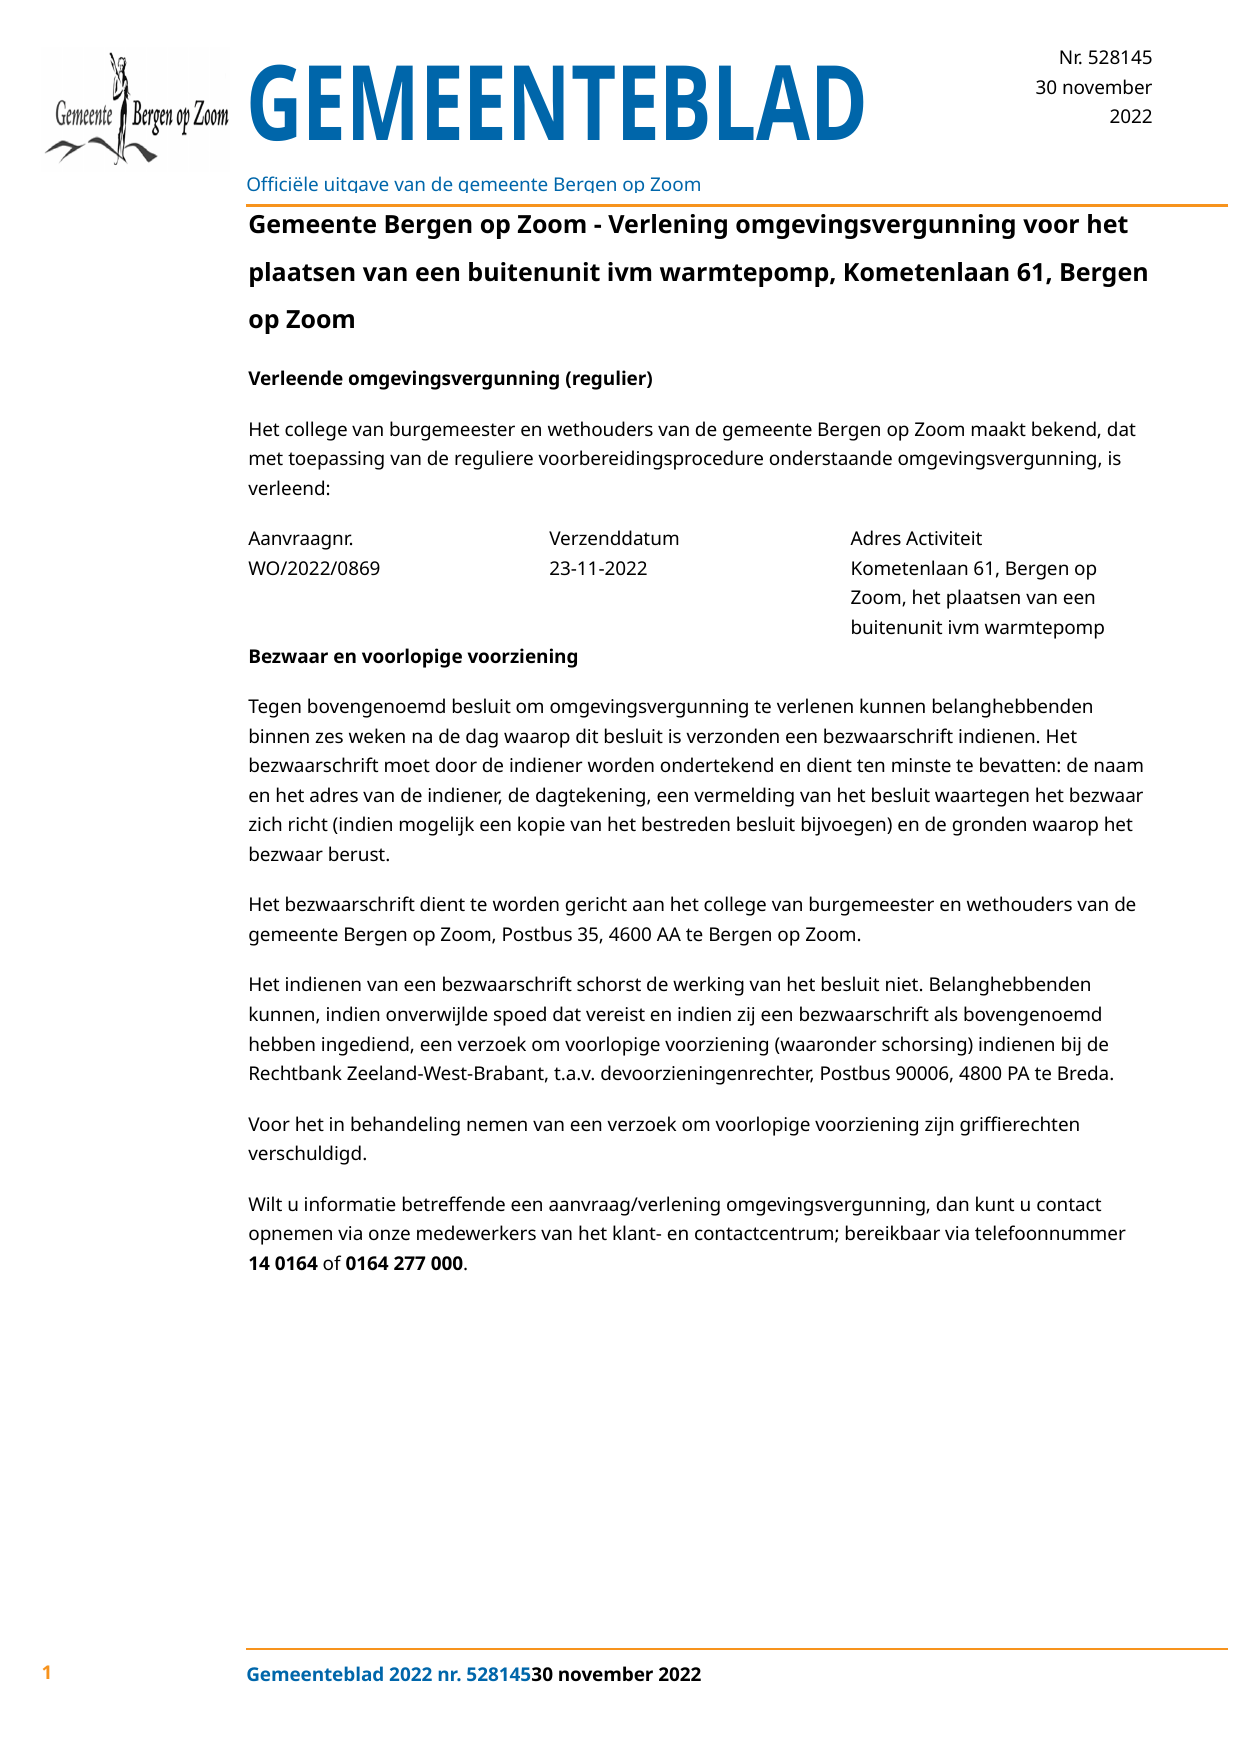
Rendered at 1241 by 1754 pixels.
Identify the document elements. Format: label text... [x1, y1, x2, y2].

text Wilt u informatie betreffende een aanvraag/verlening omgevingsvergunning, dan kunt u contact opnemen via onze medewerkers van het klant- en contactcentrum; bereikbaar via telefoonnummer 14 0164 of 0164 277 000. [248, 1191, 1152, 1276]
text Tegen bovengenoemd besluit om omgevingsvergunning te verlenen kunnen belanghebbenden binnen zes weken na de dag waarop dit besluit is verzonden een bezwaarschrift indienen. Het bezwaarschrift moet door de indiener worden ondertekend en dient ten minste te bevatten: de naam en het adres van de indiener, de dagtekening, een vermelding van het besluit waartegen het bezwaar zich richt (indien mogelijk een kopie van het bestreden besluit bijvoegen) en de gronden waarop het bezwaar berust. [248, 693, 1152, 867]
text Verleende omgevingsvergunning (regulier) [248, 366, 1152, 391]
table_header WO/2022/0869 [248, 555, 549, 639]
table_header 23-11-2022 [549, 555, 850, 639]
table_header Adres Activiteit [850, 526, 1152, 551]
text Het college van burgemeester en wethouders van de gemeente Bergen op Zoom maakt bekend, dat met toepassing van de reguliere voorbereidingsprocedure onderstaande omgevingsvergunning, is verleend: [248, 416, 1152, 501]
table_header Verzenddatum [549, 526, 850, 551]
table_header Kometenlaan 61, Bergen op Zoom, het plaatsen van een buitenunit ivm warmtepomp [850, 555, 1152, 639]
table_header Aanvraagnr. [248, 526, 549, 551]
text Voor het in behandeling nemen van een verzoek om voorlopige voorziening zijn griffierechten verschuldigd. [248, 1111, 1152, 1166]
text Gemeente Bergen op Zoom - Verlening omgevingsvergunning voor het plaatsen van een buitenunit ivm warmtepomp, Kometenlaan 61, Bergen op Zoom [248, 207, 1152, 336]
text Het indienen van een bezwaarschrift schorst de werking van het besluit niet. Belanghebbenden kunnen, indien onverwijlde spoed dat vereist en indien zij een bezwaarschrift als bovengenoemd hebben ingediend, een verzoek om voorlopige voorziening (waaronder schorsing) indienen bij de Rechtbank Zeeland-West-Brabant, t.a.v. devoorzieningenrechter, Postbus 90006, 4800 PA te Breda. [248, 972, 1152, 1086]
text Het bezwaarschrift dient te worden gericht aan het college van burgemeester en wethouders van de gemeente Bergen op Zoom, Postbus 35, 4600 AA te Bergen op Zoom. [248, 892, 1152, 947]
picture [41, 47, 231, 172]
text Bezwaar en voorlopige voorziening [248, 643, 1152, 668]
